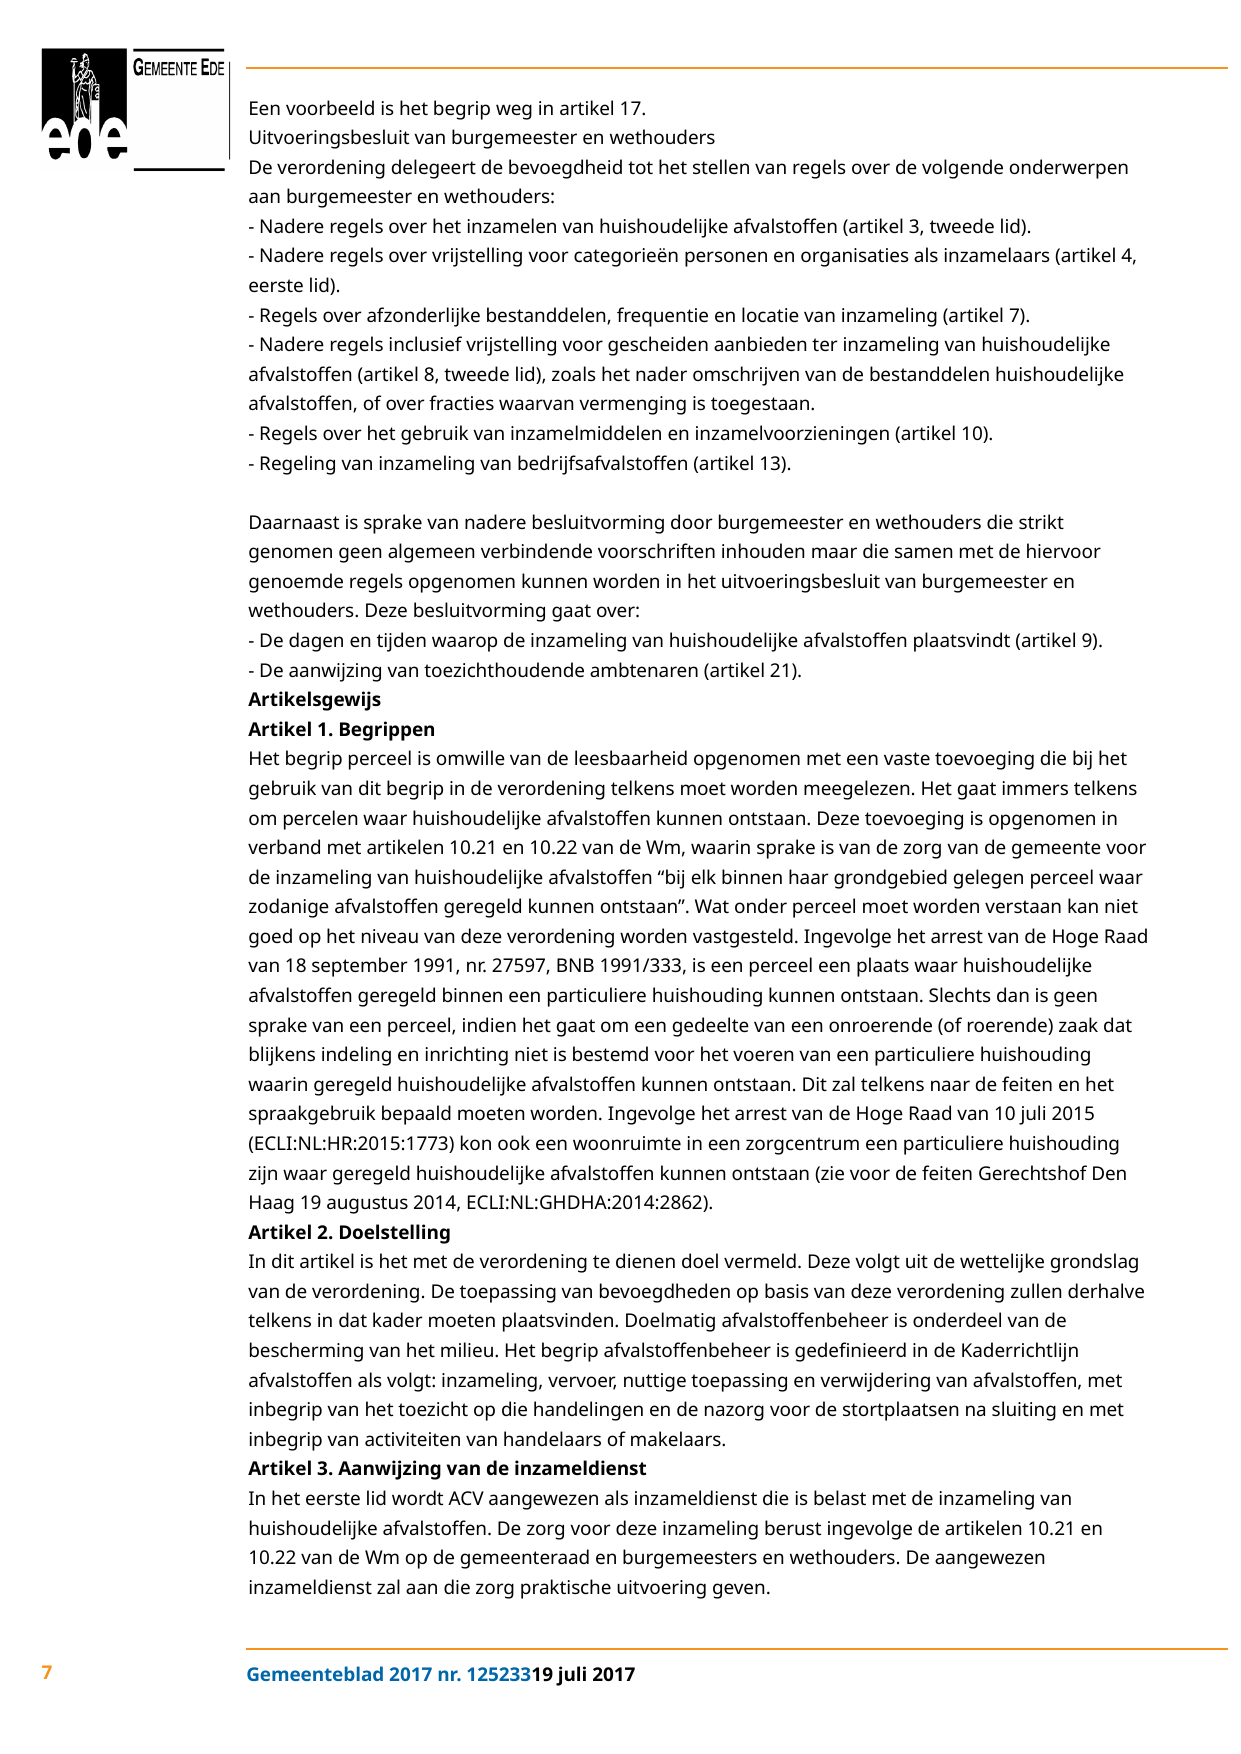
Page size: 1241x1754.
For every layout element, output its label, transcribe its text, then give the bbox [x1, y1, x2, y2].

text Daarnaast is sprake van nadere besluitvorming door burgemeester en wethouders die strikt genomen geen algemeen verbindende voorschriften inhouden maar die samen met de hiervoor genoemde regels opgenomen kunnen worden in het uitvoeringsbesluit van burgemeester en wethouders. Deze besluitvorming gaat over: [248, 509, 1152, 623]
text Uitvoeringsbesluit van burgemeester en wethouders [248, 124, 1152, 150]
text - De aanwijzing van toezichthoudende ambtenaren (artikel 21). [248, 657, 1152, 683]
text In het eerste lid wordt ACV aangewezen als inzameldienst die is belast met de inzameling van huishoudelijke afvalstoffen. De zorg voor deze inzameling berust ingevolge de artikelen 10.21 en 10.22 van de Wm op de gemeenteraad en burgemeesters en wethouders. De aangewezen inzameldienst zal aan die zorg praktische uitvoering geven. [248, 1485, 1152, 1600]
picture [41, 47, 231, 172]
text Artikel 2. Doelstelling [248, 1219, 1152, 1245]
text De verordening delegeert de bevoegdheid tot het stellen van regels over de volgende onderwerpen aan burgemeester en wethouders: [248, 154, 1152, 209]
text Artikel 1. Begrippen [248, 716, 1152, 742]
text Artikel 3. Aanwijzing van de inzameldienst [248, 1456, 1152, 1481]
text - Nadere regels inclusief vrijstelling voor gescheiden aanbieden ter inzameling van huishoudelijke afvalstoffen (artikel 8, tweede lid), zoals het nader omschrijven van de bestanddelen huishoudelijke afvalstoffen, of over fracties waarvan vermenging is toegestaan. [248, 331, 1152, 416]
text Artikelsgewijs [248, 686, 1152, 712]
text - De dagen en tijden waarop de inzameling van huishoudelijke afvalstoffen plaatsvindt (artikel 9). [248, 627, 1152, 653]
text - Regels over afzonderlijke bestanddelen, frequentie en locatie van inzameling (artikel 7). [248, 302, 1152, 328]
text Het begrip perceel is omwille van de leesbaarheid opgenomen met een vaste toevoeging die bij het gebruik van dit begrip in de verordening telkens moet worden meegelezen. Het gaat immers telkens om percelen waar huishoudelijke afvalstoffen kunnen ontstaan. Deze toevoeging is opgenomen in verband met artikelen 10.21 en 10.22 van de Wm, waarin sprake is van de zorg van de gemeente voor de inzameling van huishoudelijke afvalstoffen “bij elk binnen haar grondgebied gelegen perceel waar zodanige afvalstoffen geregeld kunnen ontstaan”. Wat onder perceel moet worden verstaan kan niet goed op het niveau van deze verordening worden vastgesteld. Ingevolge het arrest van de Hoge Raad van 18 september 1991, nr. 27597, BNB 1991/333, is een perceel een plaats waar huishoudelijke afvalstoffen geregeld binnen een particuliere huishouding kunnen ontstaan. Slechts dan is geen sprake van een perceel, indien het gaat om een gedeelte van een onroerende (of roerende) zaak dat blijkens indeling en inrichting niet is bestemd voor het voeren van een particuliere huishouding waarin geregeld huishoudelijke afvalstoffen kunnen ontstaan. Dit zal telkens naar de feiten en het spraakgebruik bepaald moeten worden. Ingevolge het arrest van de Hoge Raad van 10 juli 2015 (ECLI:NL:HR:2015:1773) kon ook een woonruimte in een zorgcentrum een particuliere huishouding zijn waar geregeld huishoudelijke afvalstoffen kunnen ontstaan (zie voor de feiten Gerechtshof Den Haag 19 augustus 2014, ECLI:NL:GHDHA:2014:2862). [248, 746, 1152, 1215]
text - Nadere regels over het inzamelen van huishoudelijke afvalstoffen (artikel 3, tweede lid). [248, 213, 1152, 239]
text - Regeling van inzameling van bedrijfsafvalstoffen (artikel 13). [248, 450, 1152, 476]
text - Regels over het gebruik van inzamelmiddelen en inzamelvoorzieningen (artikel 10). [248, 420, 1152, 446]
text In dit artikel is het met de verordening te dienen doel vermeld. Deze volgt uit de wettelijke grondslag van de verordening. De toepassing van bevoegdheden op basis van deze verordening zullen derhalve telkens in dat kader moeten plaatsvinden. Doelmatig afvalstoffenbeheer is onderdeel van de bescherming van het milieu. Het begrip afvalstoffenbeheer is gedefinieerd in de Kaderrichtlijn afvalstoffen als volgt: inzameling, vervoer, nuttige toepassing en verwijdering van afvalstoffen, met inbegrip van het toezicht op die handelingen en de nazorg voor de stortplaatsen na sluiting en met inbegrip van activiteiten van handelaars of makelaars. [248, 1248, 1152, 1452]
text Een voorbeeld is het begrip weg in artikel 17. [248, 95, 1152, 121]
text - Nadere regels over vrijstelling voor categorieën personen en organisaties als inzamelaars (artikel 4, eerste lid). [248, 243, 1152, 298]
